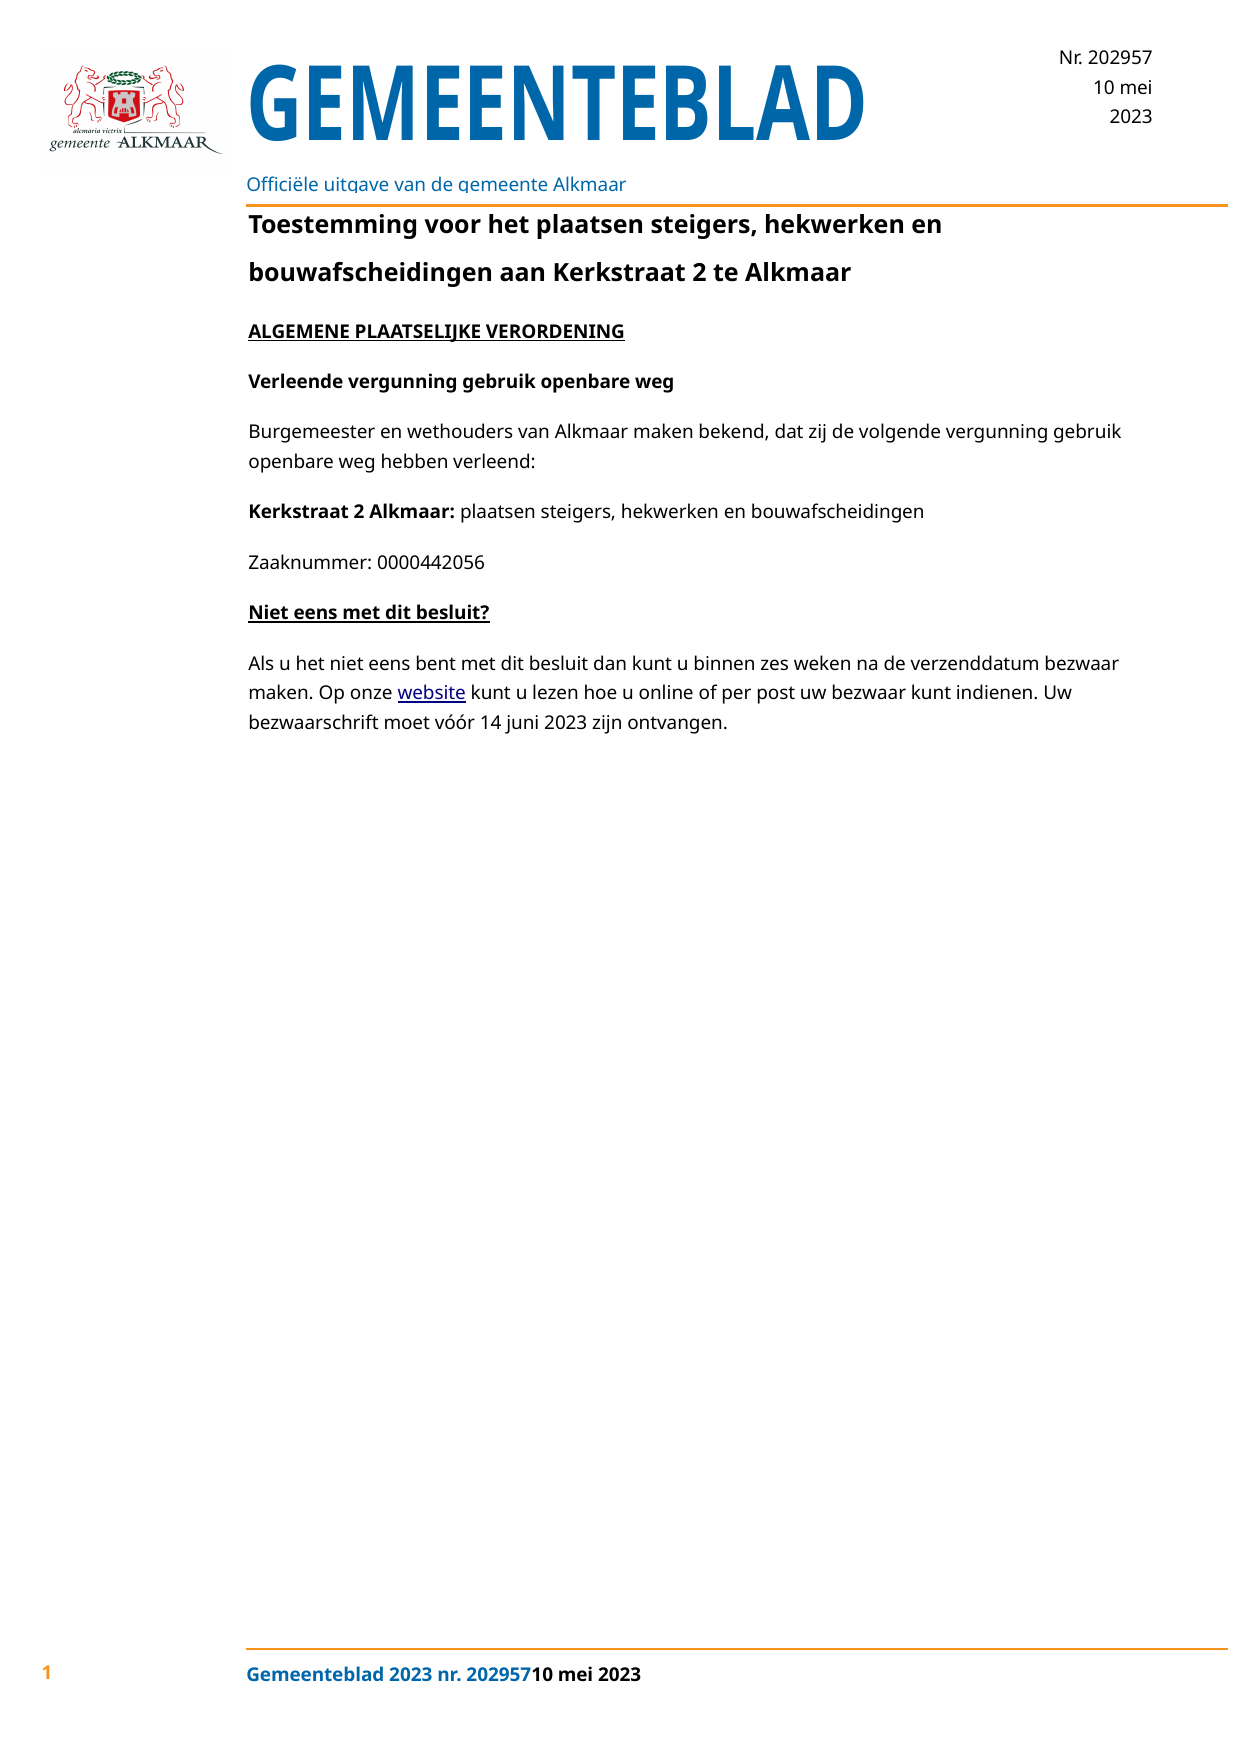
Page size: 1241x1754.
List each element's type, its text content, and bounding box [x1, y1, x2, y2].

text Zaaknummer: 0000442056 [248, 549, 1152, 575]
picture [41, 47, 231, 172]
text Verleende vergunning gebruik openbare weg [248, 368, 1152, 394]
text Als u het niet eens bent met dit besluit dan kunt u binnen zes weken na de verzenddatum bezwaar maken. Op onze website kunt u lezen hoe u online of per post uw bezwaar kunt indienen. Uw bezwaarschrift moet vóór 14 juni 2023 zijn ontvangen. [248, 650, 1152, 735]
text ALGEMENE PLAATSELIJKE VERORDENING [248, 318, 1152, 344]
text Toestemming voor het plaatsen steigers, hekwerken en bouwafscheidingen aan Kerkstraat 2 te Alkmaar [248, 207, 1152, 288]
text Kerkstraat 2 Alkmaar: plaatsen steigers, hekwerken en bouwafscheidingen [248, 499, 1152, 524]
text Niet eens met dit besluit? [248, 599, 1152, 625]
text Burgemeester en wethouders van Alkmaar maken bekend, dat zij de volgende vergunning gebruik openbare weg hebben verleend: [248, 419, 1152, 474]
